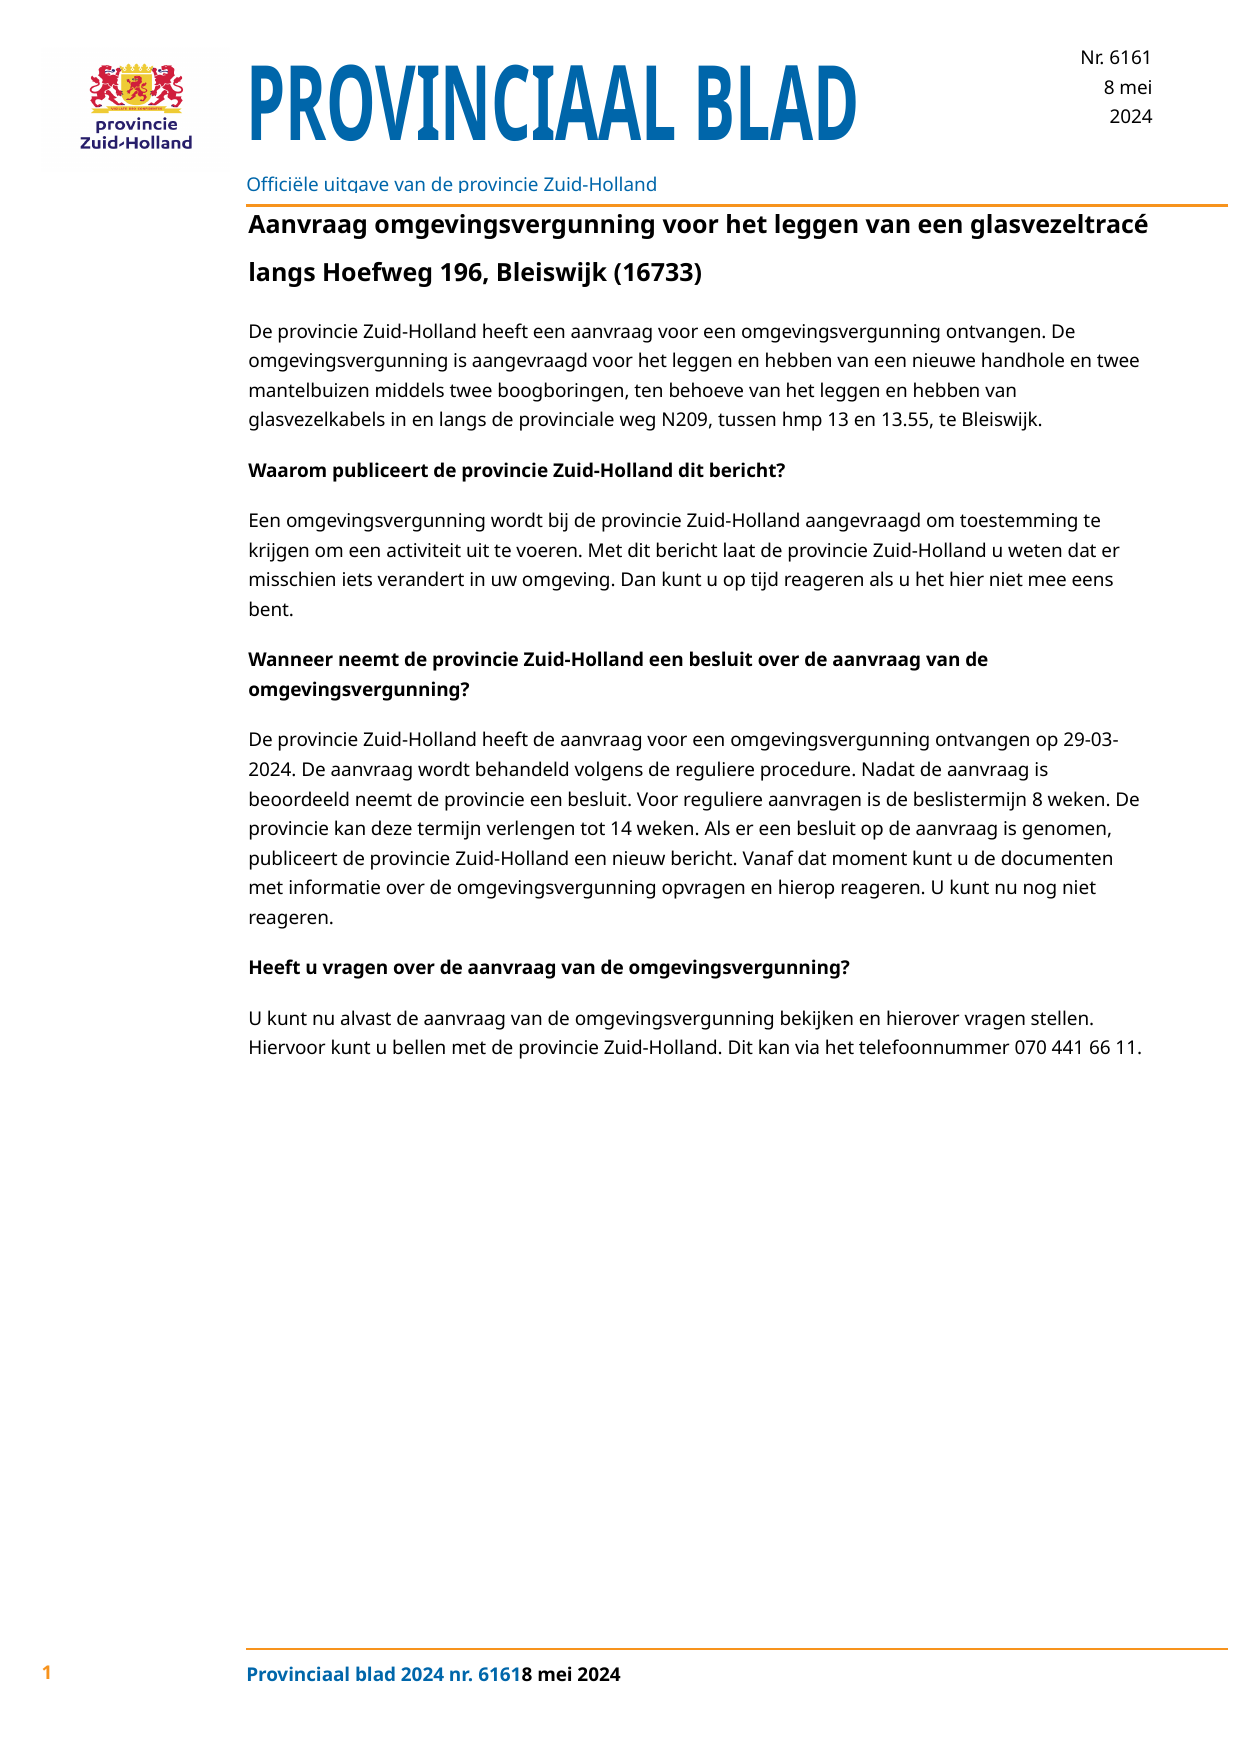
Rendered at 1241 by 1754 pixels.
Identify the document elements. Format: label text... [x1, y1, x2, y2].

text De provincie Zuid-Holland heeft de aanvraag voor een omgevingsvergunning ontvangen op 29-03-2024. De aanvraag wordt behandeld volgens de reguliere procedure. Nadat de aanvraag is beoordeeld neemt de provincie een besluit. Voor reguliere aanvragen is de beslistermijn 8 weken. De provincie kan deze termijn verlengen tot 14 weken. Als er een besluit op de aanvraag is genomen, publiceert de provincie Zuid-Holland een nieuw bericht. Vanaf dat moment kunt u de documenten met informatie over de omgevingsvergunning opvragen en hierop reageren. U kunt nu nog niet reageren. [248, 727, 1152, 930]
text Waarom publiceert de provincie Zuid-Holland dit bericht? [248, 457, 1152, 483]
text Heeft u vragen over de aanvraag van de omgevingsvergunning? [248, 954, 1152, 980]
text De provincie Zuid-Holland heeft een aanvraag voor een omgevingsvergunning ontvangen. De omgevingsvergunning is aangevraagd voor het leggen en hebben van een nieuwe handhole en twee mantelbuizen middels twee boogboringen, ten behoeve van het leggen en hebben van glasvezelkabels in en langs de provinciale weg N209, tussen hmp 13 en 13.55, te Bleiswijk. [248, 318, 1152, 432]
text Wanneer neemt de provincie Zuid-Holland een besluit over de aanvraag van de omgevingsvergunning? [248, 647, 1152, 702]
picture [41, 47, 231, 172]
text Aanvraag omgevingsvergunning voor het leggen van een glasvezeltracé langs Hoefweg 196, Bleiswijk (16733) [248, 207, 1152, 288]
text Een omgevingsvergunning wordt bij de provincie Zuid-Holland aangevraagd om toestemming te krijgen om een activiteit uit te voeren. Met dit bericht laat de provincie Zuid-Holland u weten dat er misschien iets verandert in uw omgeving. Dan kunt u op tijd reageren als u het hier niet mee eens bent. [248, 507, 1152, 622]
text U kunt nu alvast de aanvraag van de omgevingsvergunning bekijken en hierover vragen stellen. Hiervoor kunt u bellen met de provincie Zuid-Holland. Dit kan via het telefoonnummer 070 441 66 11. [248, 1005, 1152, 1060]
